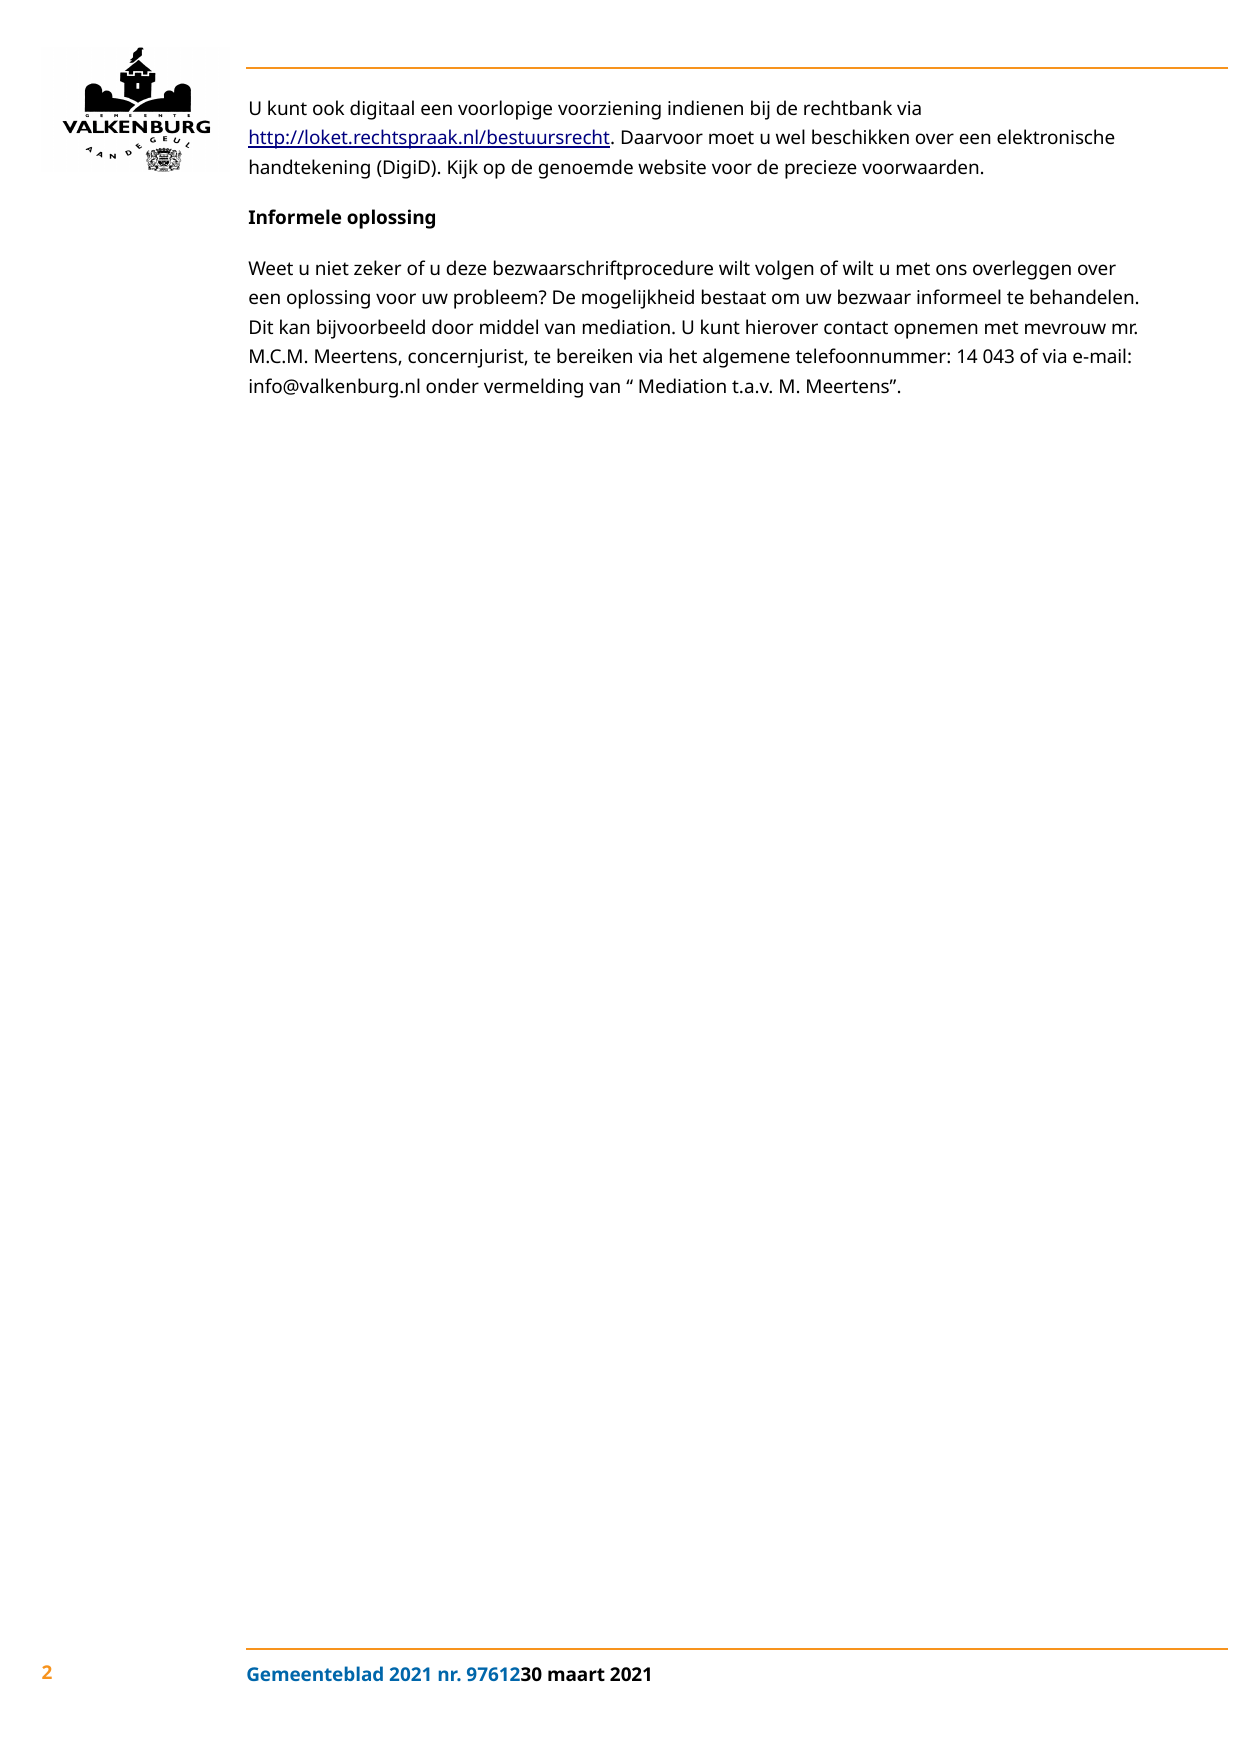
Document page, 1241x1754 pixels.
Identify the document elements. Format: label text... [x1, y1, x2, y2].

text Weet u niet zeker of u deze bezwaarschriftprocedure wilt volgen of wilt u met ons overleggen over een oplossing voor uw probleem? De mogelijkheid bestaat om uw bezwaar informeel te behandelen. Dit kan bijvoorbeeld door middel van mediation. U kunt hierover contact opnemen met mevrouw mr. M.C.M. Meertens, concernjurist, te bereiken via het algemene telefoonnummer: 14 043 of via e-mail: info@valkenburg.nl onder vermelding van “ Mediation t.a.v. M. Meertens”. [248, 255, 1152, 399]
text U kunt ook digitaal een voorlopige voorziening indienen bij de rechtbank via http://loket.rechtspraak.nl/bestuursrecht. Daarvoor moet u wel beschikken over een elektronische handtekening (DigiD). Kijk op de genoemde website voor de precieze voorwaarden. [248, 95, 1152, 180]
text Informele oplossing [248, 204, 1152, 230]
picture [41, 47, 231, 172]
